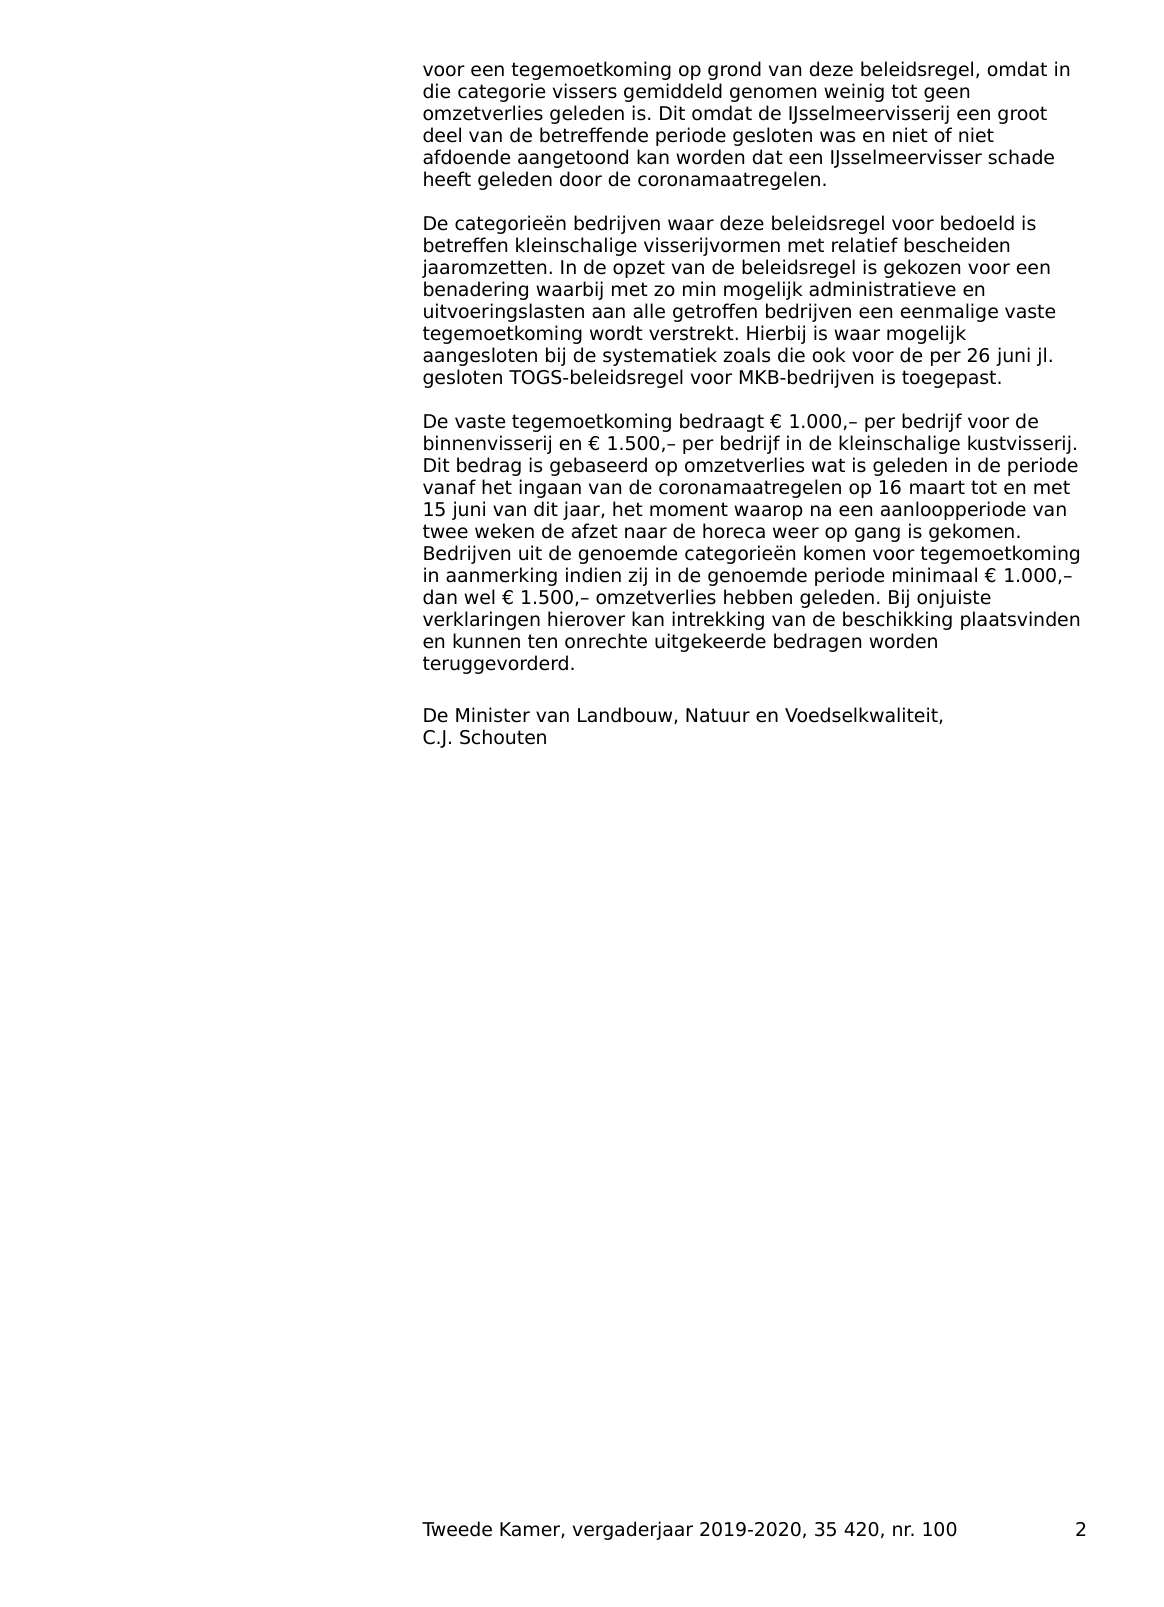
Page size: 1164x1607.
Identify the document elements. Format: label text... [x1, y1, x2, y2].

text De categorieën bedrijven waar deze beleidsregel voor bedoeld is betreffen kleinschalige visserijvormen met relatief bescheiden jaaromzetten. In de opzet van de beleidsregel is gekozen voor een benadering waarbij met zo min mogelijk administratieve en uitvoeringslasten aan alle getroffen bedrijven een eenmalige vaste tegemoetkoming wordt verstrekt. Hierbij is waar mogelijk aangesloten bij de systematiek zoals die ook voor de per 26 juni jl. gesloten TOGS-beleidsregel voor MKB-bedrijven is toegepast. [422, 213, 1087, 389]
text voor een tegemoetkoming op grond van deze beleidsregel, omdat in die categorie vissers gemiddeld genomen weinig tot geen omzetverlies geleden is. Dit omdat de IJsselmeervisserij een groot deel van de betreffende periode gesloten was en niet of niet afdoende aangetoond kan worden dat een IJsselmeervisser schade heeft geleden door de coronamaatregelen. [422, 59, 1087, 191]
text De vaste tegemoetkoming bedraagt € 1.000,– per bedrijf voor de binnenvisserij en € 1.500,– per bedrijf in de kleinschalige kustvisserij. Dit bedrag is gebaseerd op omzetverlies wat is geleden in de periode vanaf het ingaan van de coronamaatregelen op 16 maart tot en met 15 juni van dit jaar, het moment waarop na een aanloopperiode van twee weken de afzet naar de horeca weer op gang is gekomen. Bedrijven uit de genoemde categorieën komen voor tegemoetkoming in aanmerking indien zij in de genoemde periode minimaal € 1.000,– dan wel € 1.500,– omzetverlies hebben geleden. Bij onjuiste verklaringen hierover kan intrekking van de beschikking plaatsvinden en kunnen ten onrechte uitgekeerde bedragen worden teruggevorderd. [422, 411, 1087, 675]
text De Minister van Landbouw, Natuur en Voedselkwaliteit, C.J. Schouten [422, 705, 1087, 749]
